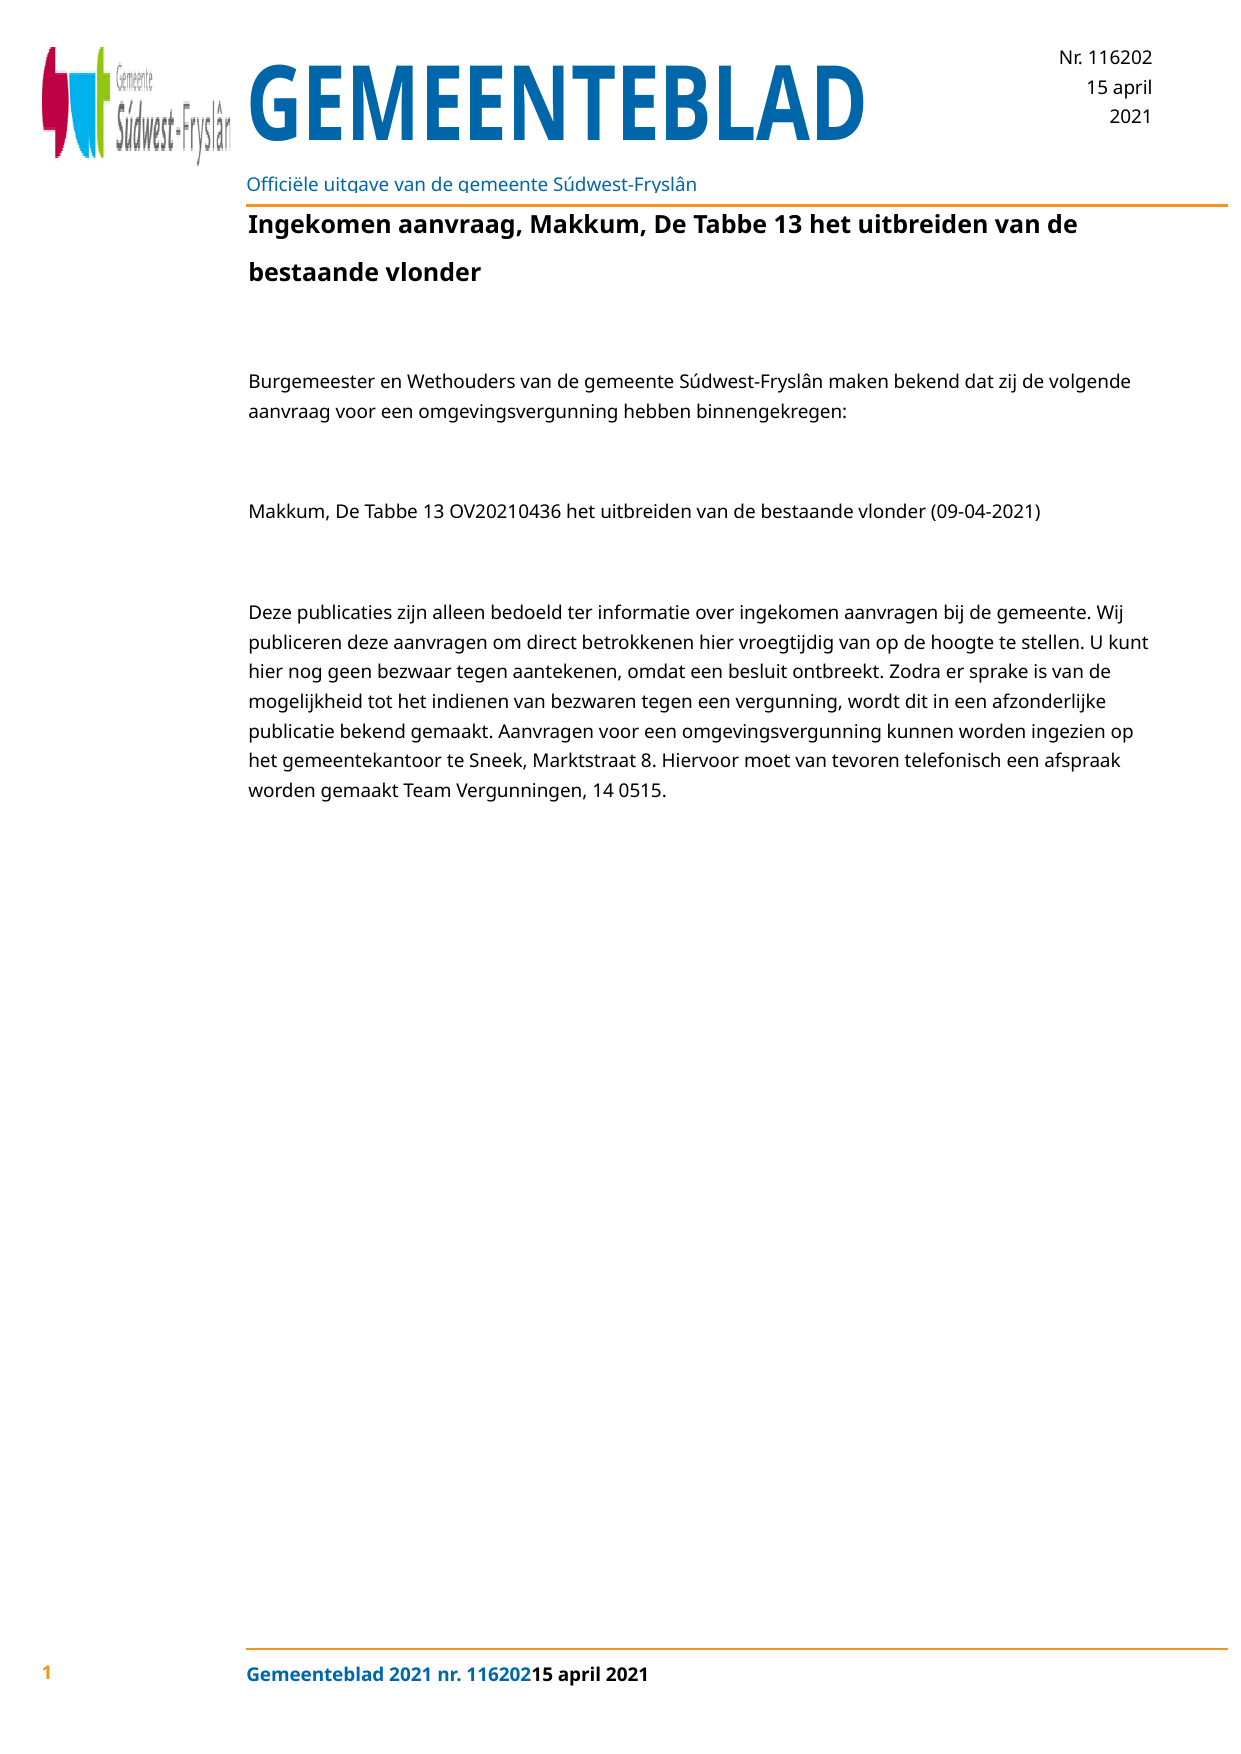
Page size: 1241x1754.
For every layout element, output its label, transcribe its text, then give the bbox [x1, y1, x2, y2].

text Burgemeester en Wethouders van de gemeente Súdwest-Fryslân maken bekend dat zij de volgende aanvraag voor een omgevingsvergunning hebben binnengekregen: [248, 368, 1152, 424]
text Makkum, De Tabbe 13 OV20210436 het uitbreiden van de bestaande vlonder (09-04-2021) [248, 499, 1152, 524]
text Ingekomen aanvraag, Makkum, De Tabbe 13 het uitbreiden van de bestaande vlonder [248, 207, 1152, 288]
text Deze publicaties zijn alleen bedoeld ter informatie over ingekomen aanvragen bij de gemeente. Wij publiceren deze aanvragen om direct betrokkenen hier vroegtijdig van op de hoogte te stellen. U kunt hier nog geen bezwaar tegen aantekenen, omdat een besluit ontbreekt. Zodra er sprake is van de mogelijkheid tot het indienen van bezwaren tegen een vergunning, wordt dit in een afzonderlijke publicatie bekend gemaakt. Aanvragen voor een omgevingsvergunning kunnen worden ingezien op het gemeentekantoor te Sneek, Marktstraat 8. Hiervoor moet van tevoren telefonisch een afspraak worden gemaakt Team Vergunningen, 14 0515. [248, 599, 1152, 803]
picture [41, 47, 231, 172]
